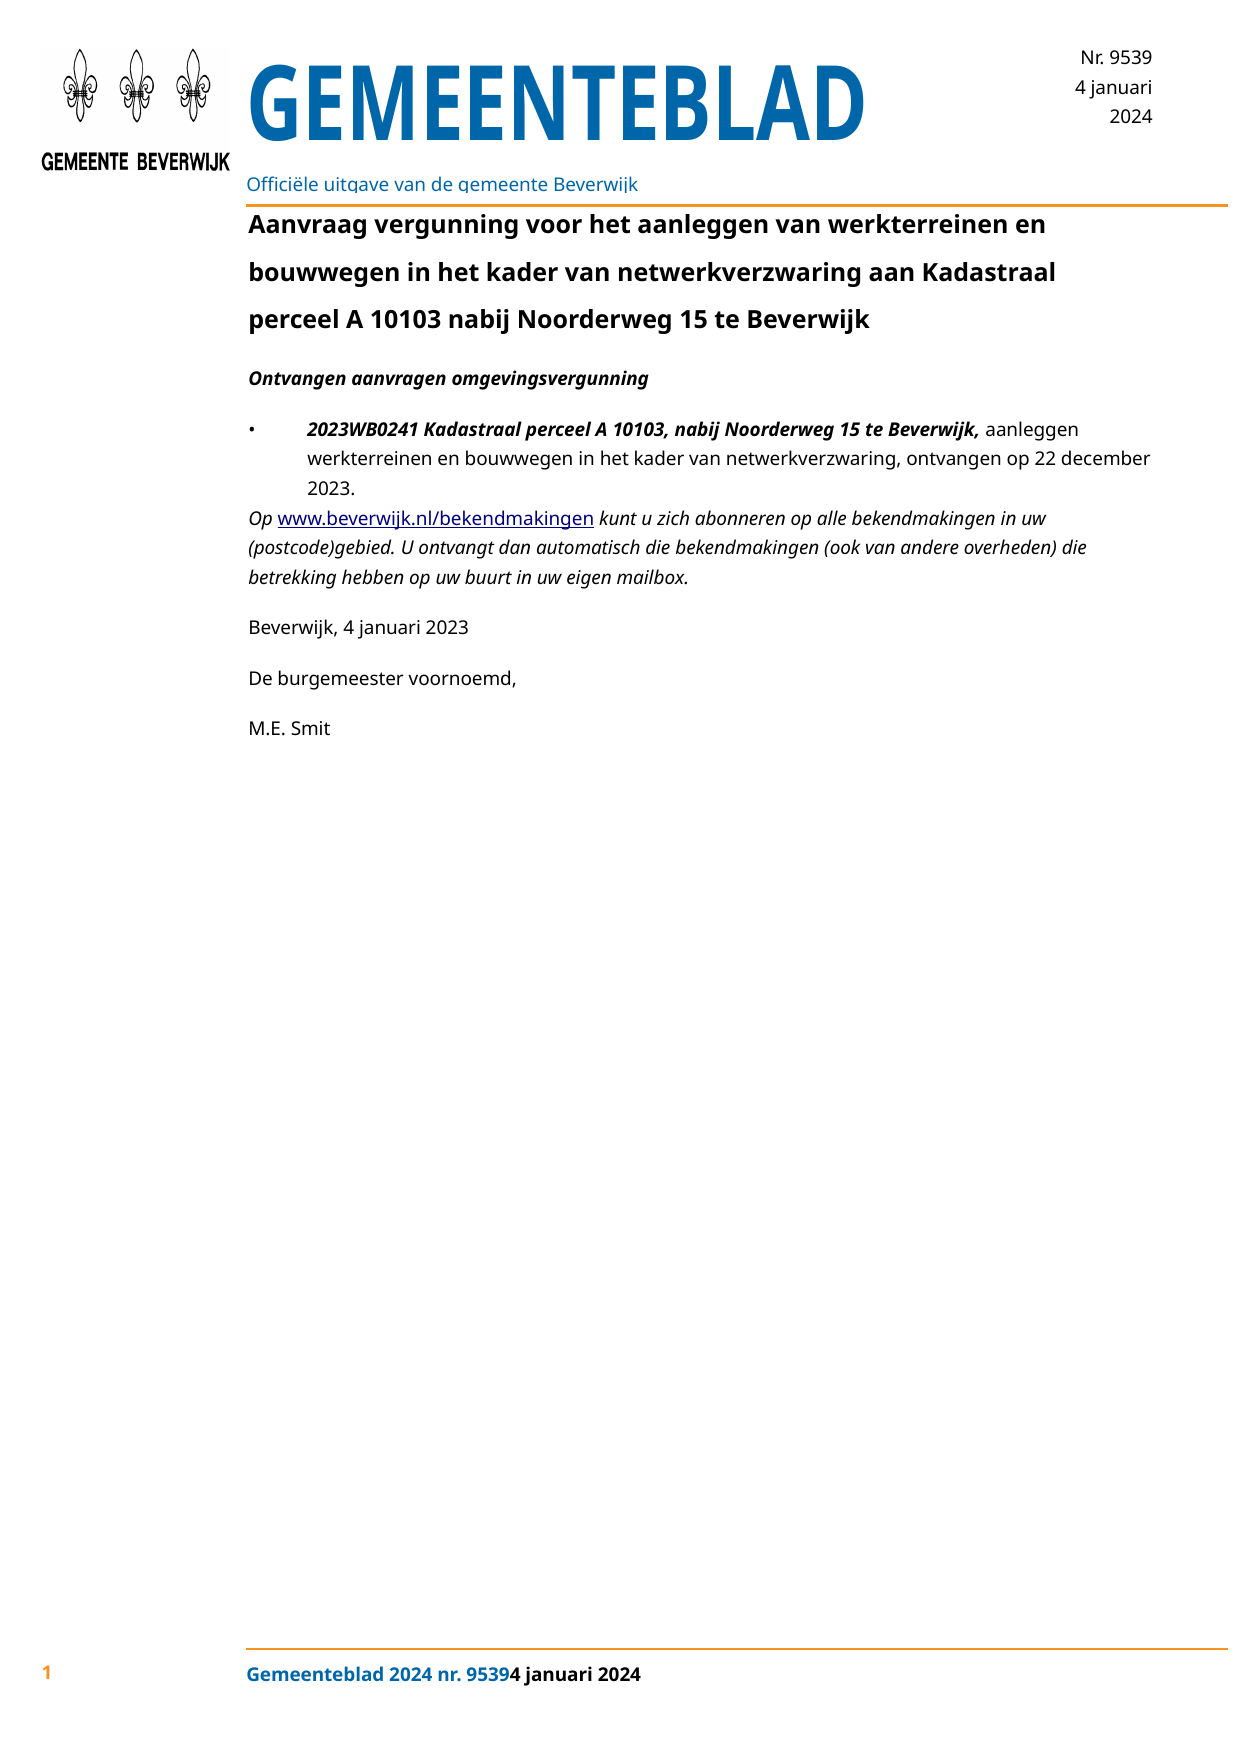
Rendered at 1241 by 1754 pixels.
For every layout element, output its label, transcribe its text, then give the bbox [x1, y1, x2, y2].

list 2023WB0241 Kadastraal perceel A 10103, nabij Noorderweg 15 te Beverwijk, aanleggen werkterreinen en bouwwegen in het kader van netwerkverzwaring, ontvangen op 22 december 2023. [248, 416, 1152, 501]
picture [41, 47, 231, 172]
text M.E. Smit [248, 715, 1152, 741]
text Beverwijk, 4 januari 2023 [248, 614, 1152, 640]
text Aanvraag vergunning voor het aanleggen van werkterreinen en bouwwegen in het kader van netwerkverzwaring aan Kadastraal perceel A 10103 nabij Noorderweg 15 te Beverwijk [248, 207, 1152, 336]
text Ontvangen aanvragen omgevingsvergunning [248, 366, 1152, 391]
text Op www.beverwijk.nl/bekendmakingen kunt u zich abonneren op alle bekendmakingen in uw (postcode)gebied. U ontvangt dan automatisch die bekendmakingen (ook van andere overheden) die betrekking hebben op uw buurt in uw eigen mailbox. [248, 505, 1152, 589]
text De burgemeester voornoemd, [248, 665, 1152, 690]
